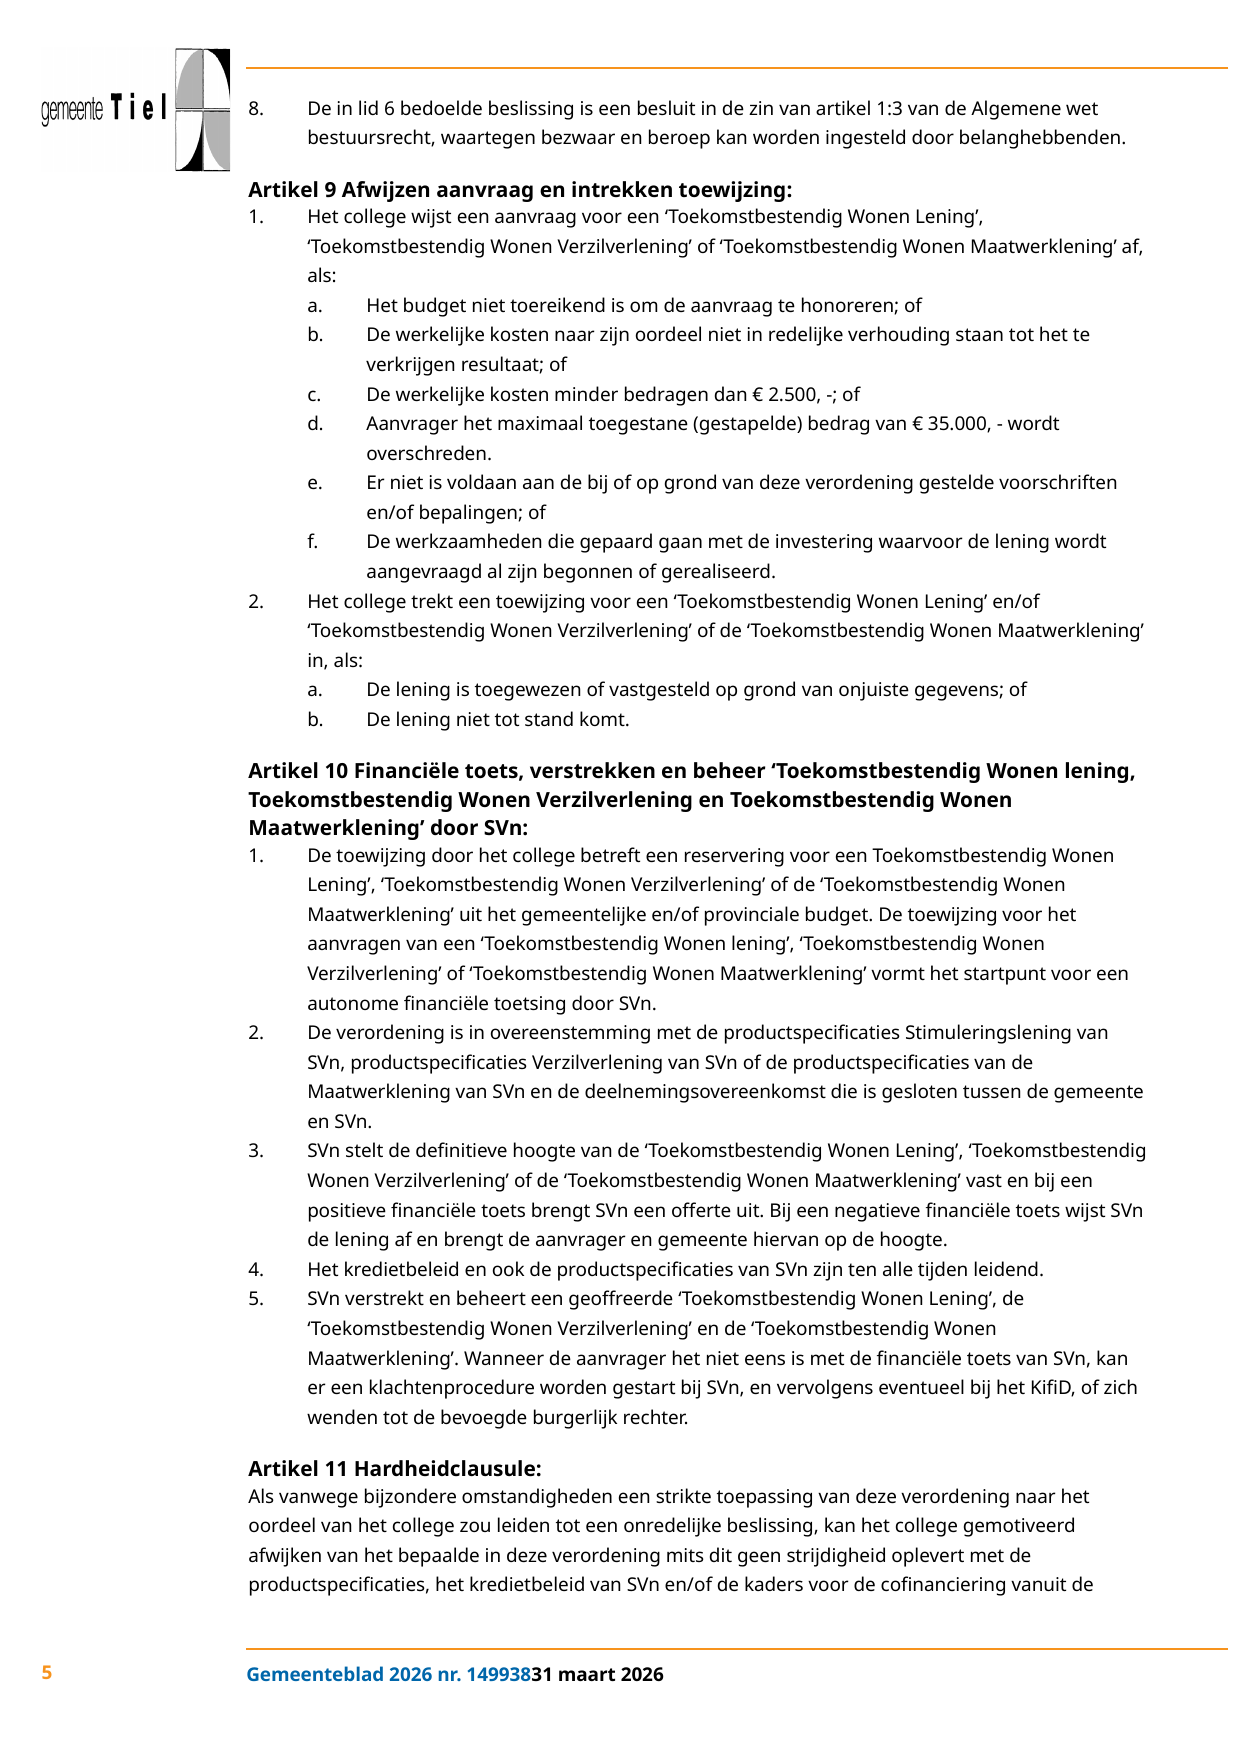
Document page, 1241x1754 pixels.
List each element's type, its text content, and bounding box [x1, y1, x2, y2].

list De werkelijke kosten naar zijn oordeel niet in redelijke verhouding staan tot het te verkrijgen resultaat; of [307, 322, 1152, 377]
list De lening is toegewezen of vastgesteld op grond van onjuiste gegevens; of [307, 677, 1152, 702]
list De toewijzing door het college betreft een reservering voor een Toekomstbestendig Wonen Lening’, ‘Toekomstbestendig Wonen Verzilverlening’ of de ‘Toekomstbestendig Wonen Maatwerklening’ uit het gemeentelijke en/of provinciale budget. De toewijzing voor het aanvragen van een ‘Toekomstbestendig Wonen lening’, ‘Toekomstbestendig Wonen Verzilverlening’ of ‘Toekomstbestendig Wonen Maatwerklening’ vormt het startpunt voor een autonome financiële toetsing door SVn. [248, 842, 1152, 1016]
list SVn stelt de definitieve hoogte van de ‘Toekomstbestendig Wonen Lening’, ‘Toekomstbestendig Wonen Verzilverlening’ of de ‘Toekomstbestendig Wonen Maatwerklening’ vast en bij een positieve financiële toets brengt SVn een offerte uit. Bij een negatieve financiële toets wijst SVn de lening af en brengt de aanvrager en gemeente hiervan op de hoogte. [248, 1138, 1152, 1252]
picture [41, 47, 231, 172]
text Als vanwege bijzondere omstandigheden een strikte toepassing van deze verordening naar het oordeel van het college zou leiden tot een onredelijke beslissing, kan het college gemotiveerd afwijken van het bepaalde in deze verordening mits dit geen strijdigheid oplevert met de productspecificaties, het kredietbeleid van SVn en/of de kaders voor de cofinanciering vanuit de [248, 1483, 1152, 1597]
list De in lid 6 bedoelde beslissing is een besluit in de zin van artikel 1:3 van de Algemene wet bestuursrecht, waartegen bezwaar en beroep kan worden ingesteld door belanghebbenden. [248, 95, 1152, 150]
list Het college wijst een aanvraag voor een ‘Toekomstbestendig Wonen Lening’, ‘Toekomstbestendig Wonen Verzilverlening’ of ‘Toekomstbestendig Wonen Maatwerklening’ af, als: [248, 203, 1152, 288]
text Artikel 10 Financiële toets, verstrekken en beheer ‘Toekomstbestendig Wonen lening, Toekomstbestendig Wonen Verzilverlening en Toekomstbestendig Wonen Maatwerklening’ door SVn: [248, 757, 1152, 842]
text Artikel 11 Hardheidclausule: [248, 1454, 1152, 1483]
text Artikel 9 Afwijzen aanvraag en intrekken toewijzing: [248, 175, 1152, 203]
list Het college trekt een toewijzing voor een ‘Toekomstbestendig Wonen Lening’ en/of ‘Toekomstbestendig Wonen Verzilverlening’ of de ‘Toekomstbestendig Wonen Maatwerklening’ in, als: [248, 588, 1152, 673]
list De werkzaamheden die gepaard gaan met de investering waarvoor de lening wordt aangevraagd al zijn begonnen of gerealiseerd. [307, 529, 1152, 584]
list De lening niet tot stand komt. [307, 706, 1152, 732]
list Het kredietbeleid en ook de productspecificaties van SVn zijn ten alle tijden leidend. [248, 1256, 1152, 1282]
list Het budget niet toereikend is om de aanvraag te honoreren; of [307, 292, 1152, 318]
list De verordening is in overeenstemming met de productspecificaties Stimuleringslening van SVn, productspecificaties Verzilverlening van SVn of de productspecificaties van de Maatwerklening van SVn en de deelnemingsovereenkomst die is gesloten tussen de gemeente en SVn. [248, 1019, 1152, 1134]
list De werkelijke kosten minder bedragen dan € 2.500, -; of [307, 381, 1152, 406]
list Er niet is voldaan aan de bij of op grond van deze verordening gestelde voorschriften en/of bepalingen; of [307, 469, 1152, 525]
list Aanvrager het maximaal toegestane (gestapelde) bedrag van € 35.000, - wordt overschreden. [307, 410, 1152, 466]
list SVn verstrekt en beheert een geoffreerde ‘Toekomstbestendig Wonen Lening’, de ‘Toekomstbestendig Wonen Verzilverlening’ en de ‘Toekomstbestendig Wonen Maatwerklening’. Wanneer de aanvrager het niet eens is met de financiële toets van SVn, kan er een klachtenprocedure worden gestart bij SVn, en vervolgens eventueel bij het KifiD, of zich wenden tot de bevoegde burgerlijk rechter. [248, 1286, 1152, 1430]
